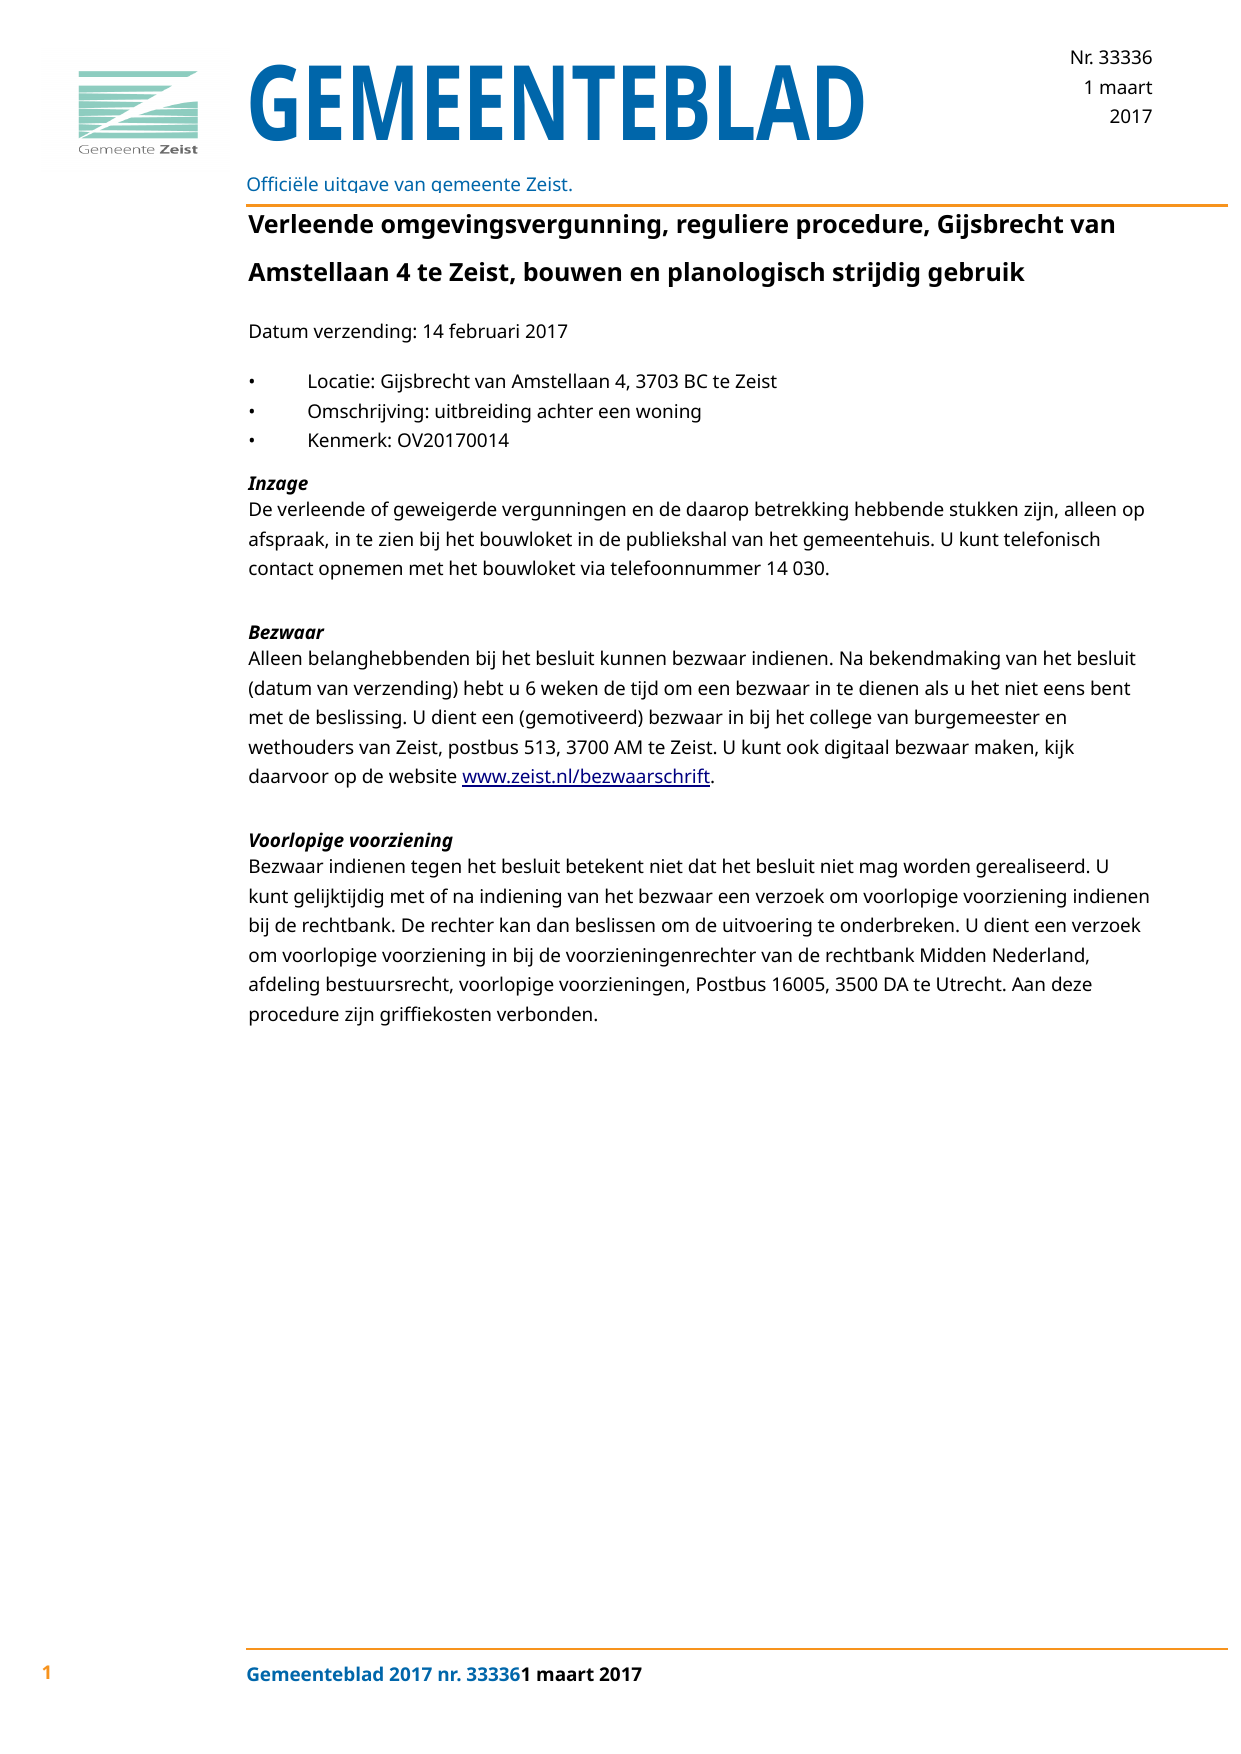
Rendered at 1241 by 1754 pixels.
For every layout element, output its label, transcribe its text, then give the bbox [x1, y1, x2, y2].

list Kenmerk: OV20170014 [248, 427, 1152, 453]
text Datum verzending: 14 februari 2017 [248, 318, 1152, 344]
text Verleende omgevingsvergunning, reguliere procedure, Gijsbrecht van Amstellaan 4 te Zeist, bouwen en planologisch strijdig gebruik [248, 207, 1152, 288]
list Locatie: Gijsbrecht van Amstellaan 4, 3703 BC te Zeist [248, 368, 1152, 394]
text Bezwaar [248, 619, 1152, 645]
text Bezwaar indienen tegen het besluit betekent niet dat het besluit niet mag worden gerealiseerd. U kunt gelijktijdig met of na indiening van het bezwaar een verzoek om voorlopige voorziening indienen bij de rechtbank. De rechter kan dan beslissen om de uitvoering te onderbreken. U dient een verzoek om voorlopige voorziening in bij de voorzieningenrechter van de rechtbank Midden Nederland, afdeling bestuursrecht, voorlopige voorzieningen, Postbus 16005, 3500 DA te Utrecht. Aan deze procedure zijn griffiekosten verbonden. [248, 853, 1152, 1027]
text Alleen belanghebbenden bij het besluit kunnen bezwaar indienen. Na bekendmaking van het besluit (datum van verzending) hebt u 6 weken de tijd om een bezwaar in te dienen als u het niet eens bent met de beslissing. U dient een (gemotiveerd) bezwaar in bij het college van burgemeester en wethouders van Zeist, postbus 513, 3700 AM te Zeist. U kunt ook digitaal bezwaar maken, kijk daarvoor op de website www.zeist.nl/bezwaarschrift. [248, 645, 1152, 789]
picture [41, 47, 231, 172]
list Omschrijving: uitbreiding achter een woning [248, 398, 1152, 424]
text Inzage [248, 471, 1152, 496]
text Voorlopige voorziening [248, 827, 1152, 853]
text De verleende of geweigerde vergunningen en de daarop betrekking hebbende stukken zijn, alleen op afspraak, in te zien bij het bouwloket in de publiekshal van het gemeentehuis. U kunt telefonisch contact opnemen met het bouwloket via telefoonnummer 14 030. [248, 496, 1152, 581]
